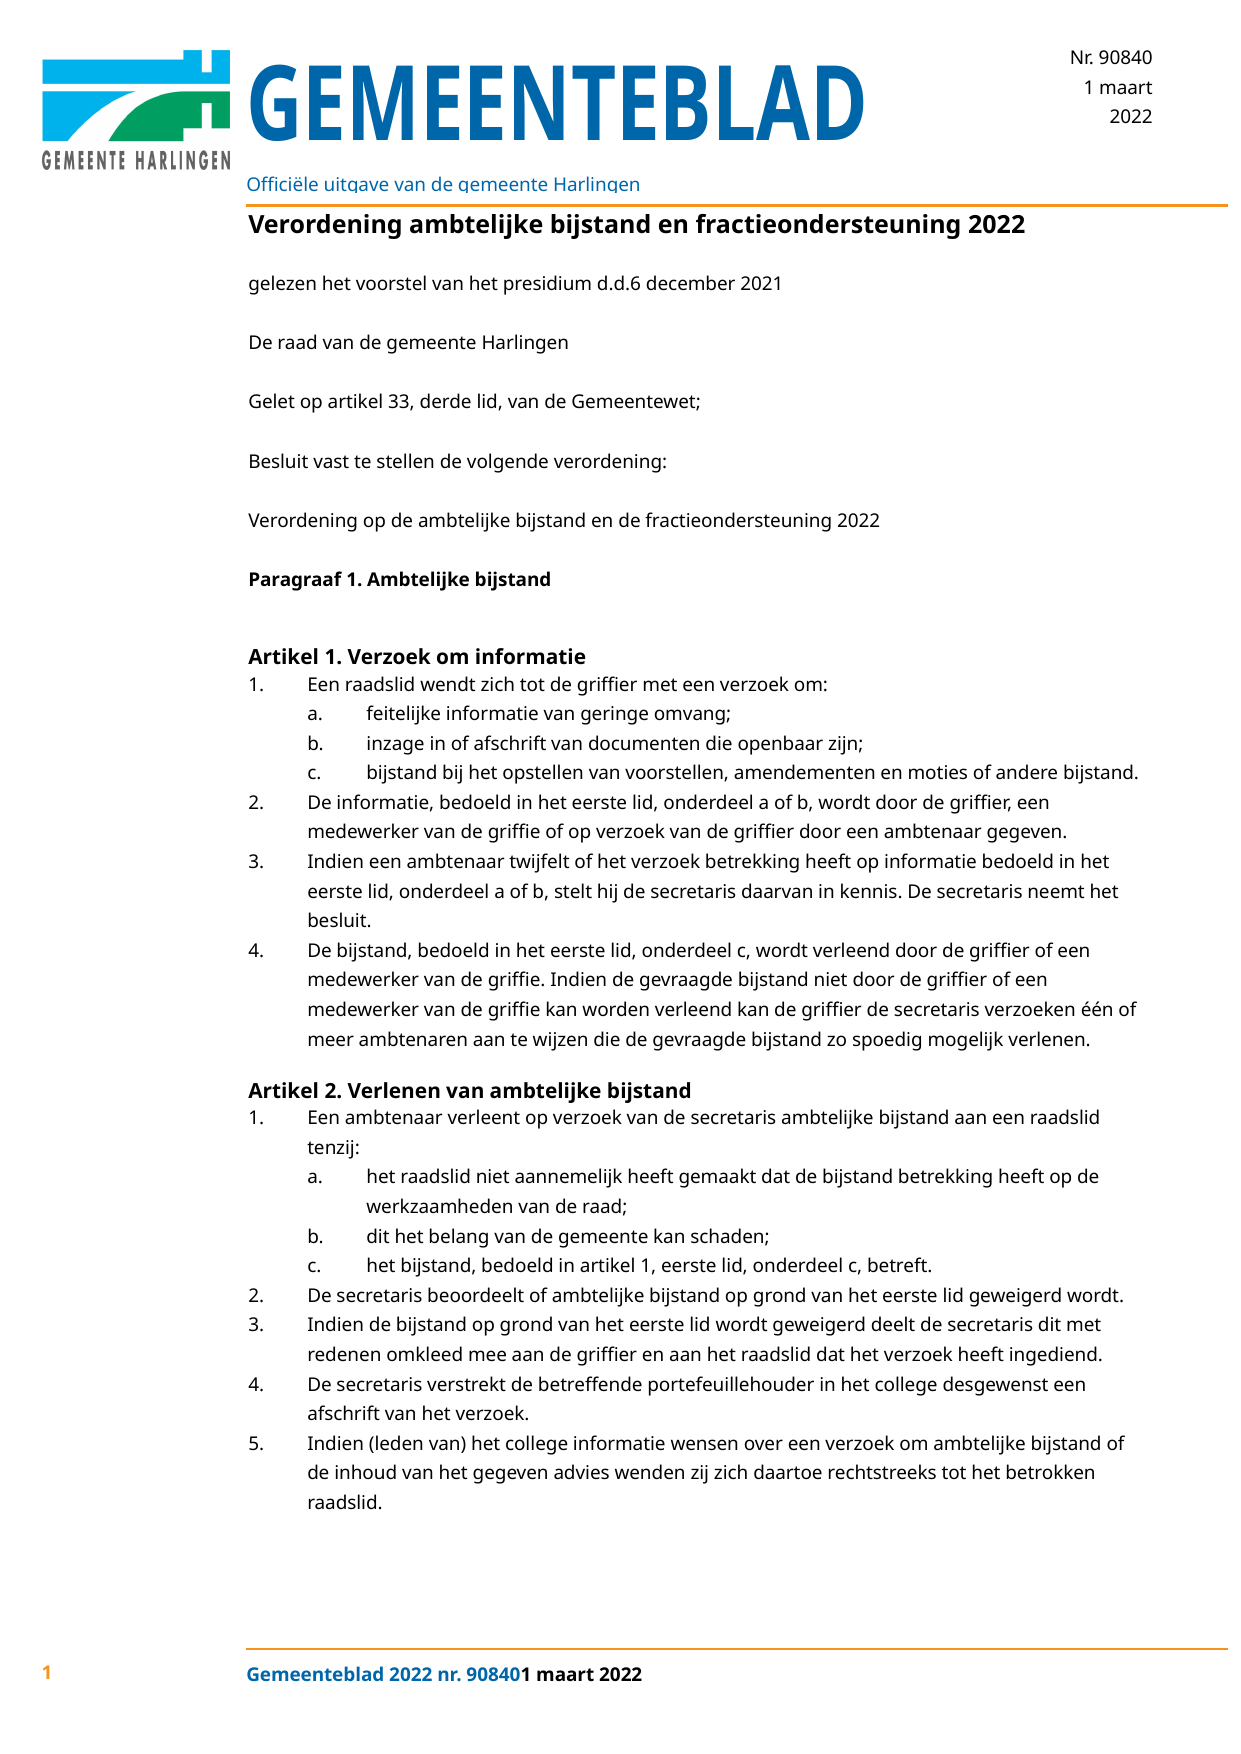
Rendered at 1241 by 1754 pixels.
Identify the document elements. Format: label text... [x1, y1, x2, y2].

list het bijstand, bedoeld in artikel 1, eerste lid, onderdeel c, betreft. [307, 1252, 1152, 1278]
list De secretaris beoordeelt of ambtelijke bijstand op grond van het eerste lid geweigerd wordt. [248, 1282, 1152, 1308]
text Paragraaf 1. Ambtelijke bijstand [248, 566, 1152, 592]
list het raadslid niet aannemelijk heeft gemaakt dat de bijstand betrekking heeft op de werkzaamheden van de raad; [307, 1164, 1152, 1219]
text De raad van de gemeente Harlingen [248, 329, 1152, 355]
list Een raadslid wendt zich tot de griffier met een verzoek om: [248, 671, 1152, 696]
text Artikel 2. Verlenen van ambtelijke bijstand [248, 1076, 1152, 1104]
text Besluit vast te stellen de volgende verordening: [248, 448, 1152, 473]
picture [41, 47, 231, 172]
list bijstand bij het opstellen van voorstellen, amendementen en moties of andere bijstand. [307, 759, 1152, 785]
list Een ambtenaar verleent op verzoek van de secretaris ambtelijke bijstand aan een raadslid tenzij: [248, 1104, 1152, 1160]
list feitelijke informatie van geringe omvang; [307, 700, 1152, 726]
text Artikel 1. Verzoek om informatie [248, 642, 1152, 671]
text gelezen het voorstel van het presidium d.d.6 december 2021 [248, 270, 1152, 296]
list De secretaris verstrekt de betreffende portefeuillehouder in het college desgewenst een afschrift van het verzoek. [248, 1371, 1152, 1426]
list Indien een ambtenaar twijfelt of het verzoek betrekking heeft op informatie bedoeld in het eerste lid, onderdeel a of b, stelt hij de secretaris daarvan in kennis. De secretaris neemt het besluit. [248, 848, 1152, 933]
text Verordening op de ambtelijke bijstand en de fractieondersteuning 2022 [248, 507, 1152, 533]
list dit het belang van de gemeente kan schaden; [307, 1223, 1152, 1249]
text Gelet op artikel 33, derde lid, van de Gemeentewet; [248, 389, 1152, 414]
list De informatie, bedoeld in het eerste lid, onderdeel a of b, wordt door de griffier, een medewerker van de griffie of op verzoek van de griffier door een ambtenaar gegeven. [248, 789, 1152, 844]
list Indien (leden van) het college informatie wensen over een verzoek om ambtelijke bijstand of de inhoud van het gegeven advies wenden zij zich daartoe rechtstreeks tot het betrokken raadslid. [248, 1430, 1152, 1515]
text Verordening ambtelijke bijstand en fractieondersteuning 2022 [248, 207, 1152, 241]
list inzage in of afschrift van documenten die openbaar zijn; [307, 730, 1152, 756]
list Indien de bijstand op grond van het eerste lid wordt geweigerd deelt de secretaris dit met redenen omkleed mee aan de griffier en aan het raadslid dat het verzoek heeft ingediend. [248, 1312, 1152, 1367]
list De bijstand, bedoeld in het eerste lid, onderdeel c, wordt verleend door de griffier of een medewerker van de griffie. Indien de gevraagde bijstand niet door de griffier of een medewerker van de griffie kan worden verleend kan de griffier de secretaris verzoeken één of meer ambtenaren aan te wijzen die de gevraagde bijstand zo spoedig mogelijk verlenen. [248, 937, 1152, 1051]
